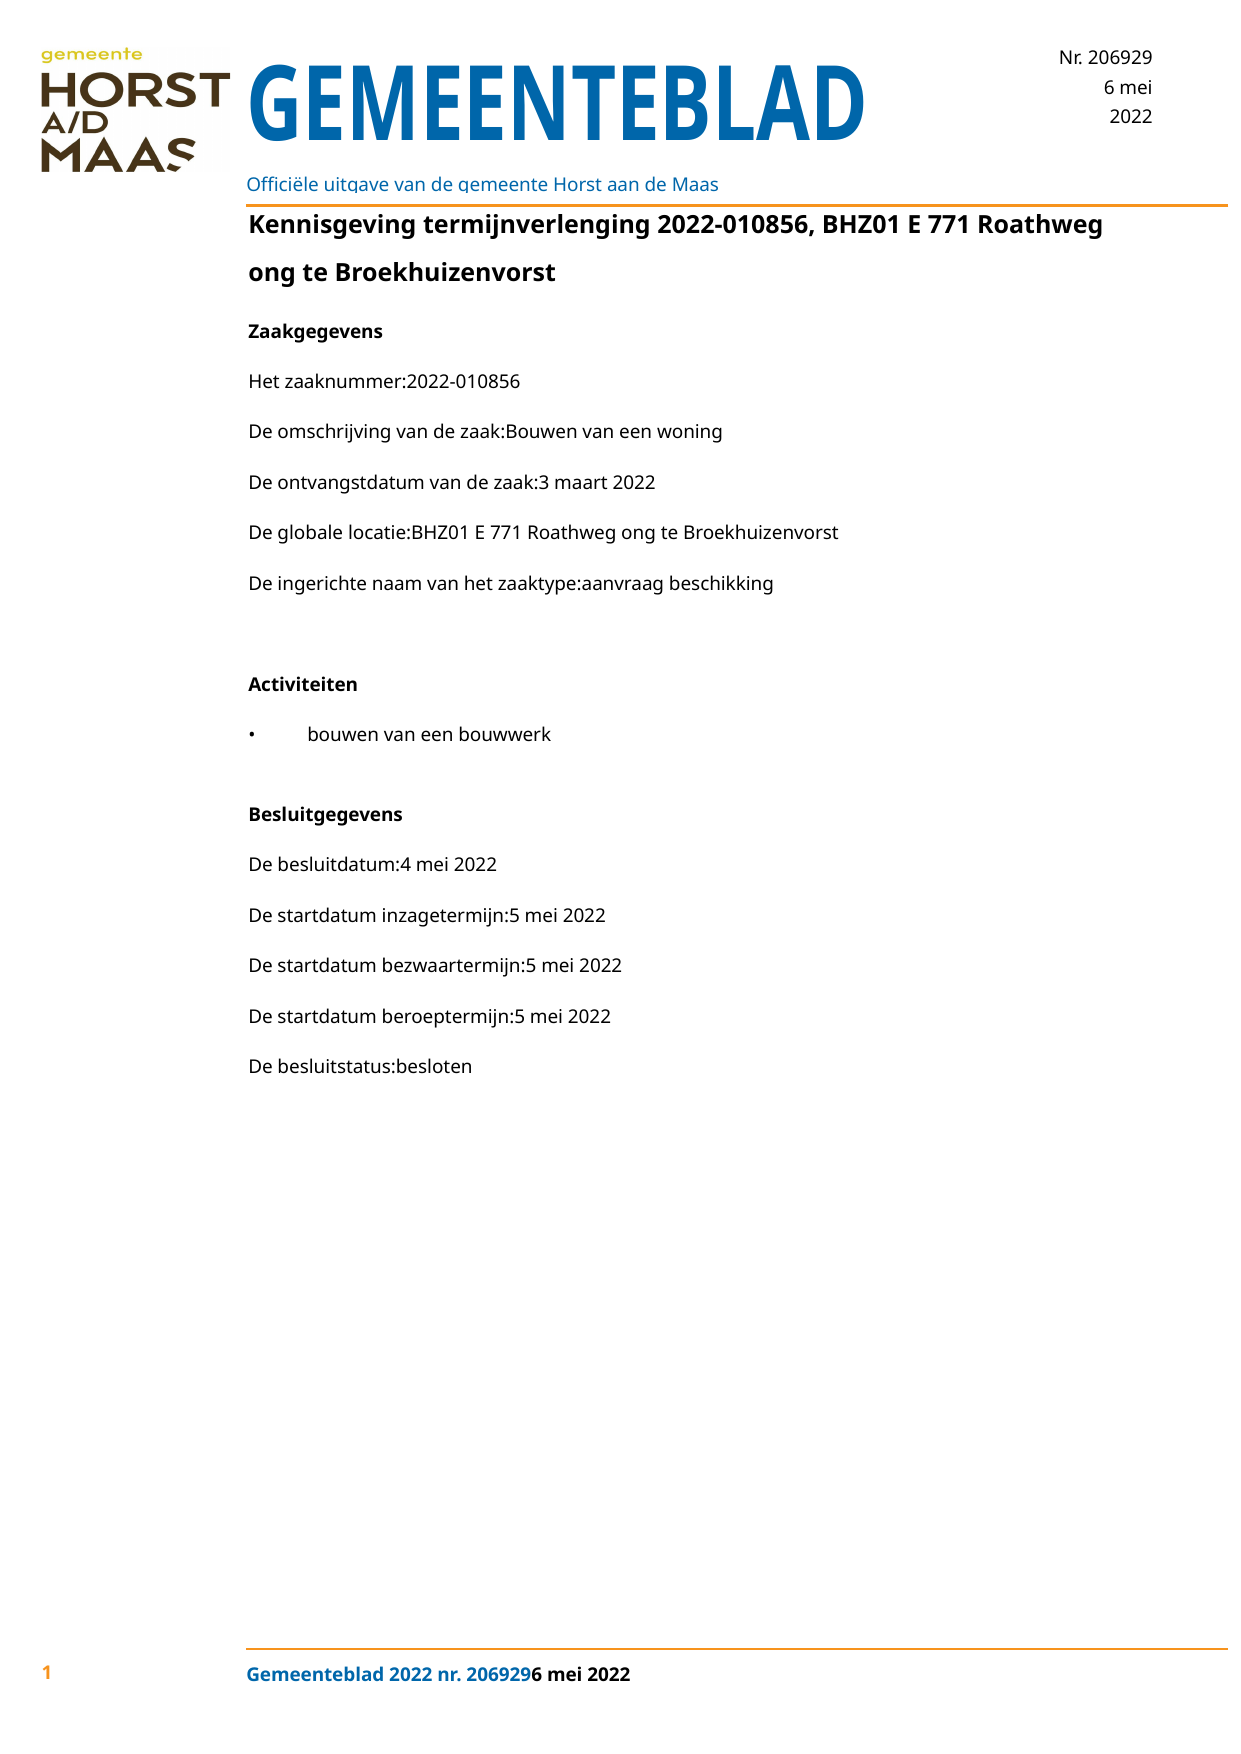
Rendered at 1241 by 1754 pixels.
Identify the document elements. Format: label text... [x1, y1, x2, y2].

text Zaakgegevens [248, 318, 1152, 344]
text Het zaaknummer:2022-010856 [248, 368, 1152, 394]
text De besluitdatum:4 mei 2022 [248, 852, 1152, 877]
text De omschrijving van de zaak:Bouwen van een woning [248, 419, 1152, 444]
text Activiteiten [248, 671, 1152, 697]
text De startdatum inzagetermijn:5 mei 2022 [248, 902, 1152, 928]
text De startdatum beroeptermijn:5 mei 2022 [248, 1003, 1152, 1029]
text De ingerichte naam van het zaaktype:aanvraag beschikking [248, 570, 1152, 596]
list bouwen van een bouwwerk [248, 721, 1152, 747]
text De startdatum bezwaartermijn:5 mei 2022 [248, 952, 1152, 978]
text De besluitstatus:besloten [248, 1053, 1152, 1079]
text De ontvangstdatum van de zaak:3 maart 2022 [248, 469, 1152, 495]
text Kennisgeving termijnverlenging 2022-010856, BHZ01 E 771 Roathweg ong te Broekhuizenvorst [248, 207, 1152, 288]
picture [41, 47, 231, 172]
text De globale locatie:BHZ01 E 771 Roathweg ong te Broekhuizenvorst [248, 519, 1152, 545]
text Besluitgegevens [248, 801, 1152, 827]
